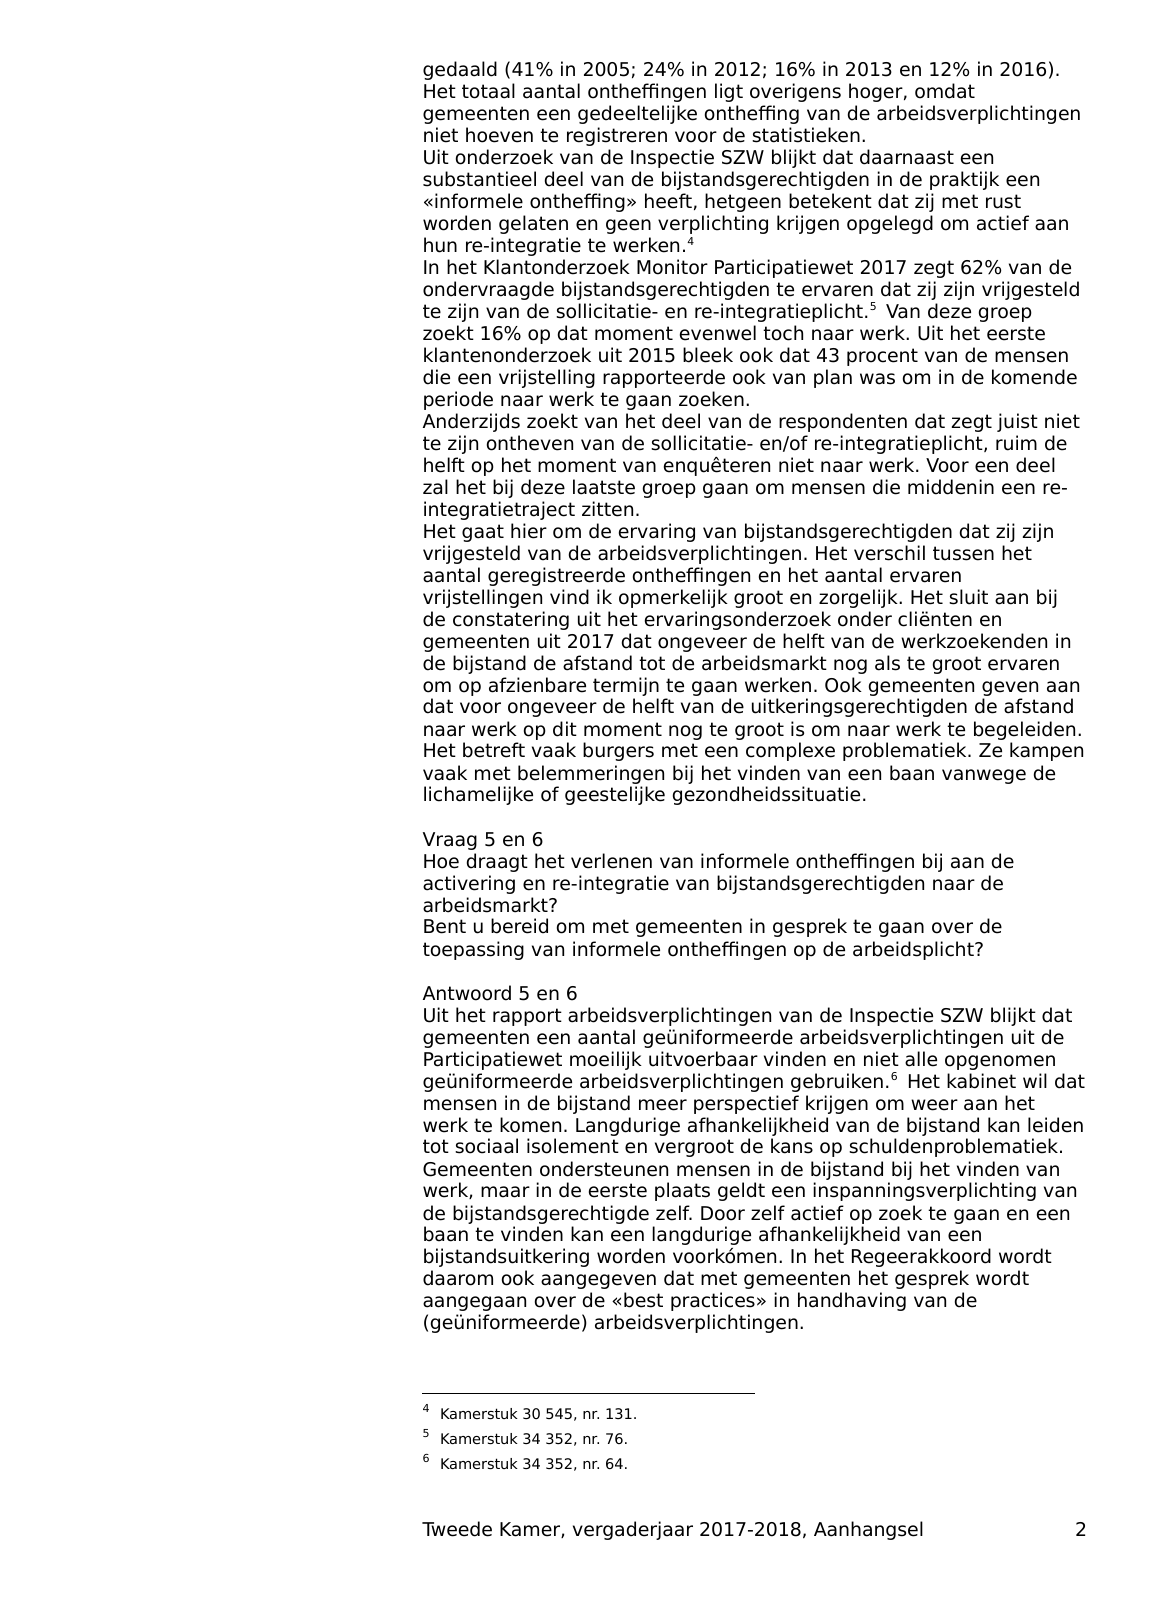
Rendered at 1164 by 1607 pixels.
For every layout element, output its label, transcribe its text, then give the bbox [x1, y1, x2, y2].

text Hoe draagt het verlenen van informele ontheffingen bij aan de activering en re-integratie van bijstandsgerechtigden naar de arbeidsmarkt? [422, 851, 1087, 916]
text In het Klantonderzoek Monitor Participatiewet 2017 zegt 62% van de ondervraagde bijstandsgerechtigden te ervaren dat zij zijn vrijgesteld te zijn van de sollicitatie- en re-integratieplicht. Van deze groep zoekt 16% op dat moment evenwel toch naar werk. Uit het eerste klantenonderzoek uit 2015 bleek ook dat 43 procent van de mensen die een vrijstelling rapporteerde ook van plan was om in de komende periode naar werk te gaan zoeken. [422, 257, 1087, 411]
text Anderzijds zoekt van het deel van de respondenten dat zegt juist niet te zijn ontheven van de sollicitatie- en/of re-integratieplicht, ruim de helft op het moment van enquêteren niet naar werk. Voor een deel zal het bij deze laatste groep gaan om mensen die middenin een re-integratietraject zitten. [422, 411, 1087, 521]
text Uit het rapport arbeidsverplichtingen van de Inspectie SZW blijkt dat gemeenten een aantal geüniformeerde arbeidsverplichtingen uit de Participatiewet moeilijk uitvoerbaar vinden en niet alle opgenomen geüniformeerde arbeidsverplichtingen gebruiken. Het kabinet wil dat mensen in de bijstand meer perspectief krijgen om weer aan het werk te komen. Langdurige afhankelijkheid van de bijstand kan leiden tot sociaal isolement en vergroot de kans op schuldenproblematiek. Gemeenten ondersteunen mensen in de bijstand bij het vinden van werk, maar in de eerste plaats geldt een inspanningsverplichting van de bijstandsgerechtigde zelf. Door zelf actief op zoek te gaan en een baan te vinden kan een langdurige afhankelijkheid van een bijstandsuitkering worden voorkómen. In het Regeerakkoord wordt daarom ook aangegeven dat met gemeenten het gesprek wordt aangegaan over de «best practices» in handhaving van de (geüniformeerde) arbeidsverplichtingen. [422, 1004, 1087, 1334]
text Uit onderzoek van de Inspectie SZW blijkt dat daarnaast een substantieel deel van de bijstandsgerechtigden in de praktijk een «informele ontheffing» heeft, hetgeen betekent dat zij met rust worden gelaten en geen verplichting krijgen opgelegd om actief aan hun re-integratie te werken. [422, 147, 1087, 257]
text Bent u bereid om met gemeenten in gesprek te gaan over de toepassing van informele ontheffingen op de arbeidsplicht? [422, 916, 1087, 960]
text Kamerstuk 30 545, nr. 131. [422, 1402, 1087, 1424]
text Kamerstuk 34 352, nr. 64. [422, 1452, 1087, 1474]
text gedaald (41% in 2005; 24% in 2012; 16% in 2013 en 12% in 2016). Het totaal aantal ontheffingen ligt overigens hoger, omdat gemeenten een gedeeltelijke ontheffing van de arbeidsverplichtingen niet hoeven te registreren voor de statistieken. [422, 59, 1087, 147]
text Het gaat hier om de ervaring van bijstandsgerechtigden dat zij zijn vrijgesteld van de arbeidsverplichtingen. Het verschil tussen het aantal geregistreerde ontheffingen en het aantal ervaren vrijstellingen vind ik opmerkelijk groot en zorgelijk. Het sluit aan bij de constatering uit het ervaringsonderzoek onder cliënten en gemeenten uit 2017 dat ongeveer de helft van de werkzoekenden in de bijstand de afstand tot de arbeidsmarkt nog als te groot ervaren om op afzienbare termijn te gaan werken. Ook gemeenten geven aan dat voor ongeveer de helft van de uitkeringsgerechtigden de afstand naar werk op dit moment nog te groot is om naar werk te begeleiden. Het betreft vaak burgers met een complexe problematiek. Ze kampen vaak met belemmeringen bij het vinden van een baan vanwege de lichamelijke of geestelijke gezondheidssituatie. [422, 521, 1087, 806]
text Antwoord 5 en 6 [422, 983, 1087, 1004]
text Kamerstuk 34 352, nr. 76. [422, 1427, 1087, 1449]
text Vraag 5 en 6 [422, 828, 1087, 851]
